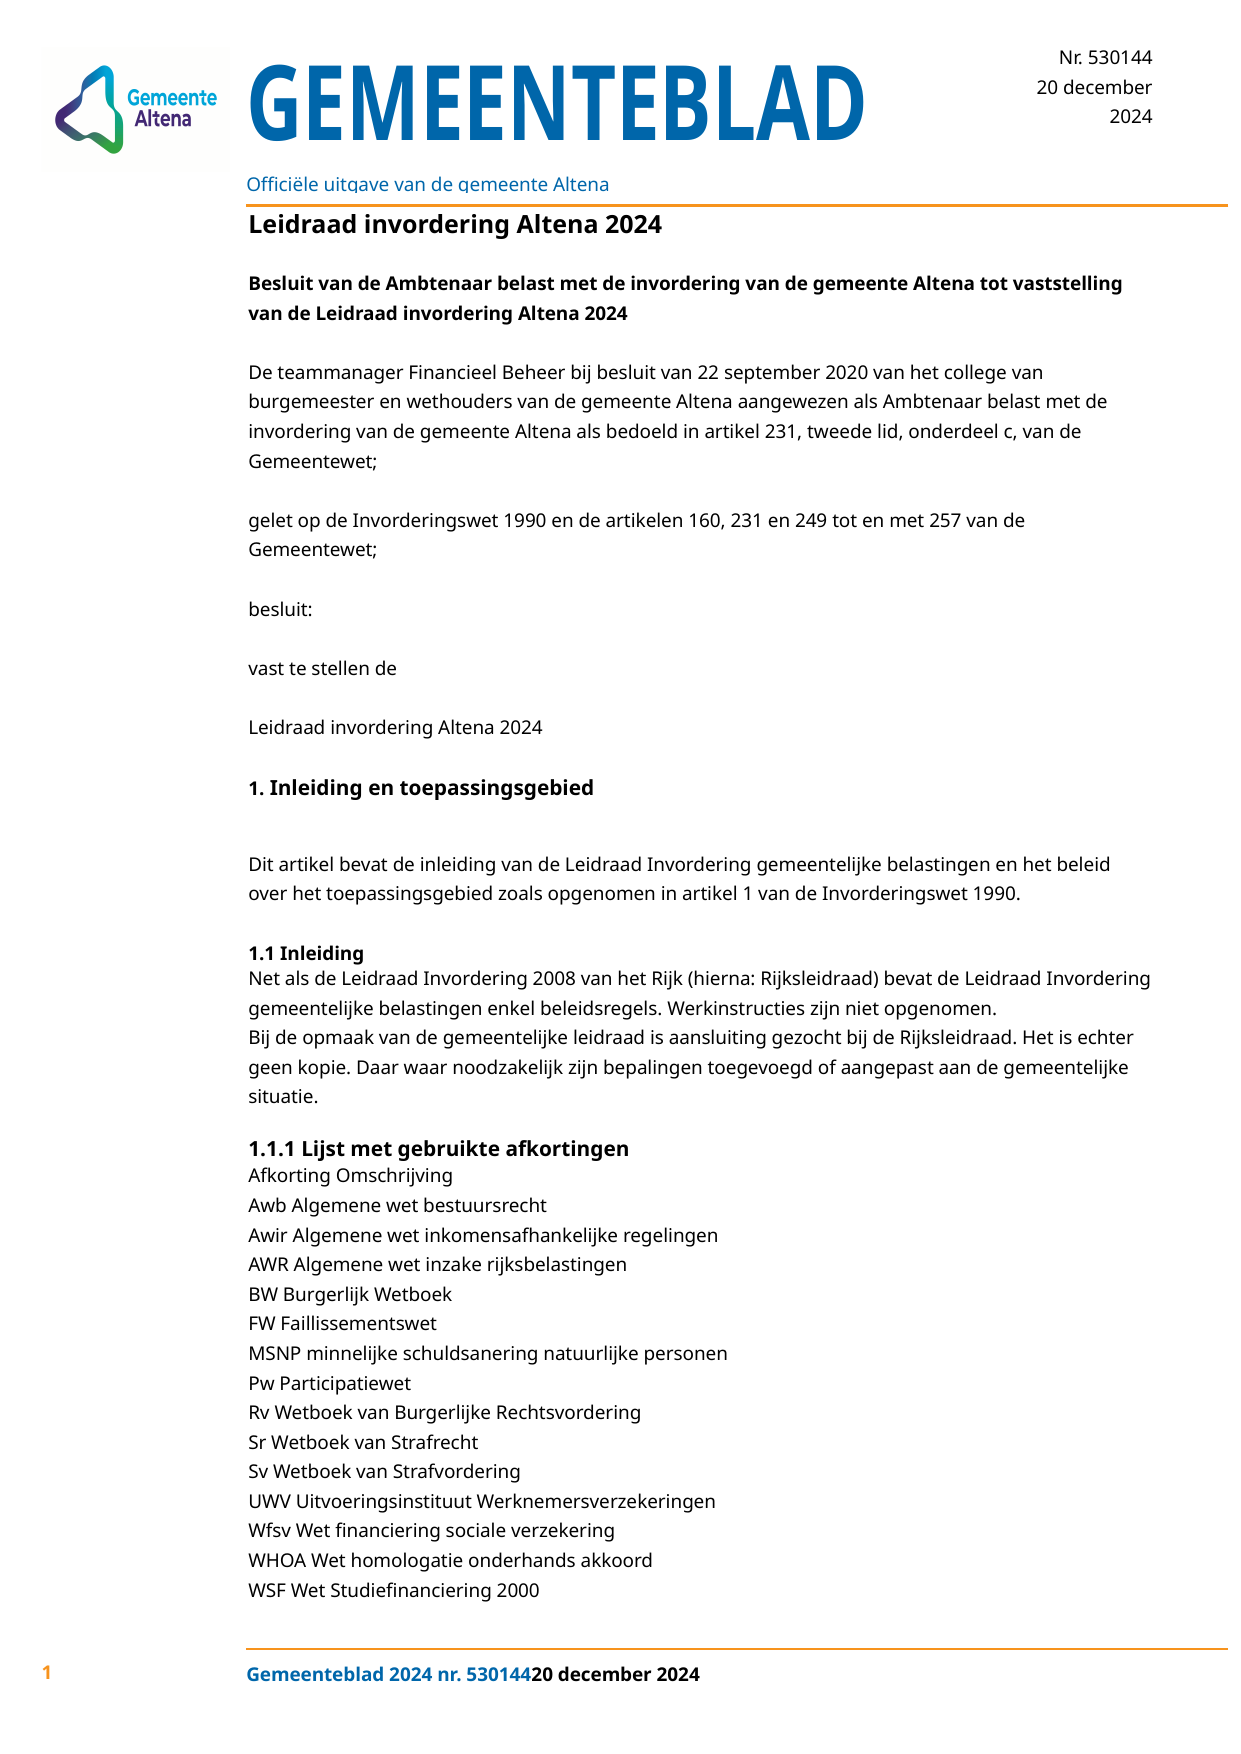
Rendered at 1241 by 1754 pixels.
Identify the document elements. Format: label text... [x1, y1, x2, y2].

text WSF Wet Studiefinanciering 2000 [248, 1577, 1152, 1602]
text gelet op de Invorderingswet 1990 en de artikelen 160, 231 en 249 tot en met 257 van de Gemeentewet; [248, 507, 1152, 562]
text Leidraad invordering Altena 2024 [248, 714, 1152, 740]
text Rv Wetboek van Burgerlijke Rechtsvordering [248, 1399, 1152, 1425]
text AWR Algemene wet inzake rijksbelastingen [248, 1251, 1152, 1277]
text Awb Algemene wet bestuursrecht [248, 1192, 1152, 1218]
text vast te stellen de [248, 655, 1152, 681]
text UWV Uitvoeringsinstituut Werknemersverzekeringen [248, 1488, 1152, 1514]
text WHOA Wet homologatie onderhands akkoord [248, 1547, 1152, 1573]
text Sv Wetboek van Strafvordering [248, 1458, 1152, 1484]
text Net als de Leidraad Invordering 2008 van het Rijk (hierna: Rijksleidraad) bevat de Leidraad Invordering gemeentelijke belastingen enkel beleidsregels. Werkinstructies zijn niet opgenomen. [248, 965, 1152, 1021]
text Awir Algemene wet inkomensafhankelijke regelingen [248, 1222, 1152, 1247]
text Pw Participatiewet [248, 1370, 1152, 1395]
text BW Burgerlijk Wetboek [248, 1281, 1152, 1307]
text Leidraad invordering Altena 2024 [248, 207, 1152, 241]
text 1. Inleiding en toepassingsgebied [248, 773, 1152, 802]
text besluit: [248, 596, 1152, 621]
text Sr Wetboek van Strafrecht [248, 1429, 1152, 1454]
text 1.1.1 Lijst met gebruikte afkortingen [248, 1134, 1152, 1163]
text 1.1 Inleiding [248, 940, 1152, 965]
text Dit artikel bevat de inleiding van de Leidraad Invordering gemeentelijke belastingen en het beleid over het toepassingsgebied zoals opgenomen in artikel 1 van de Invorderingswet 1990. [248, 851, 1152, 906]
text Bij de opmaak van de gemeentelijke leidraad is aansluiting gezocht bij de Rijksleidraad. Het is echter geen kopie. Daar waar noodzakelijk zijn bepalingen toegevoegd of aangepast aan de gemeentelijke situatie. [248, 1024, 1152, 1109]
text Besluit van de Ambtenaar belast met de invordering van de gemeente Altena tot vaststelling van de Leidraad invordering Altena 2024 [248, 270, 1152, 326]
text Wfsv Wet financiering sociale verzekering [248, 1518, 1152, 1543]
text De teammanager Financieel Beheer bij besluit van 22 september 2020 van het college van burgemeester en wethouders van de gemeente Altena aangewezen als Ambtenaar belast met de invordering van de gemeente Altena als bedoeld in artikel 231, tweede lid, onderdeel c, van de Gemeentewet; [248, 359, 1152, 473]
text FW Faillissementswet [248, 1311, 1152, 1336]
text Afkorting Omschrijving [248, 1163, 1152, 1188]
text MSNP minnelijke schuldsanering natuurlijke personen [248, 1340, 1152, 1366]
picture [41, 47, 231, 172]
